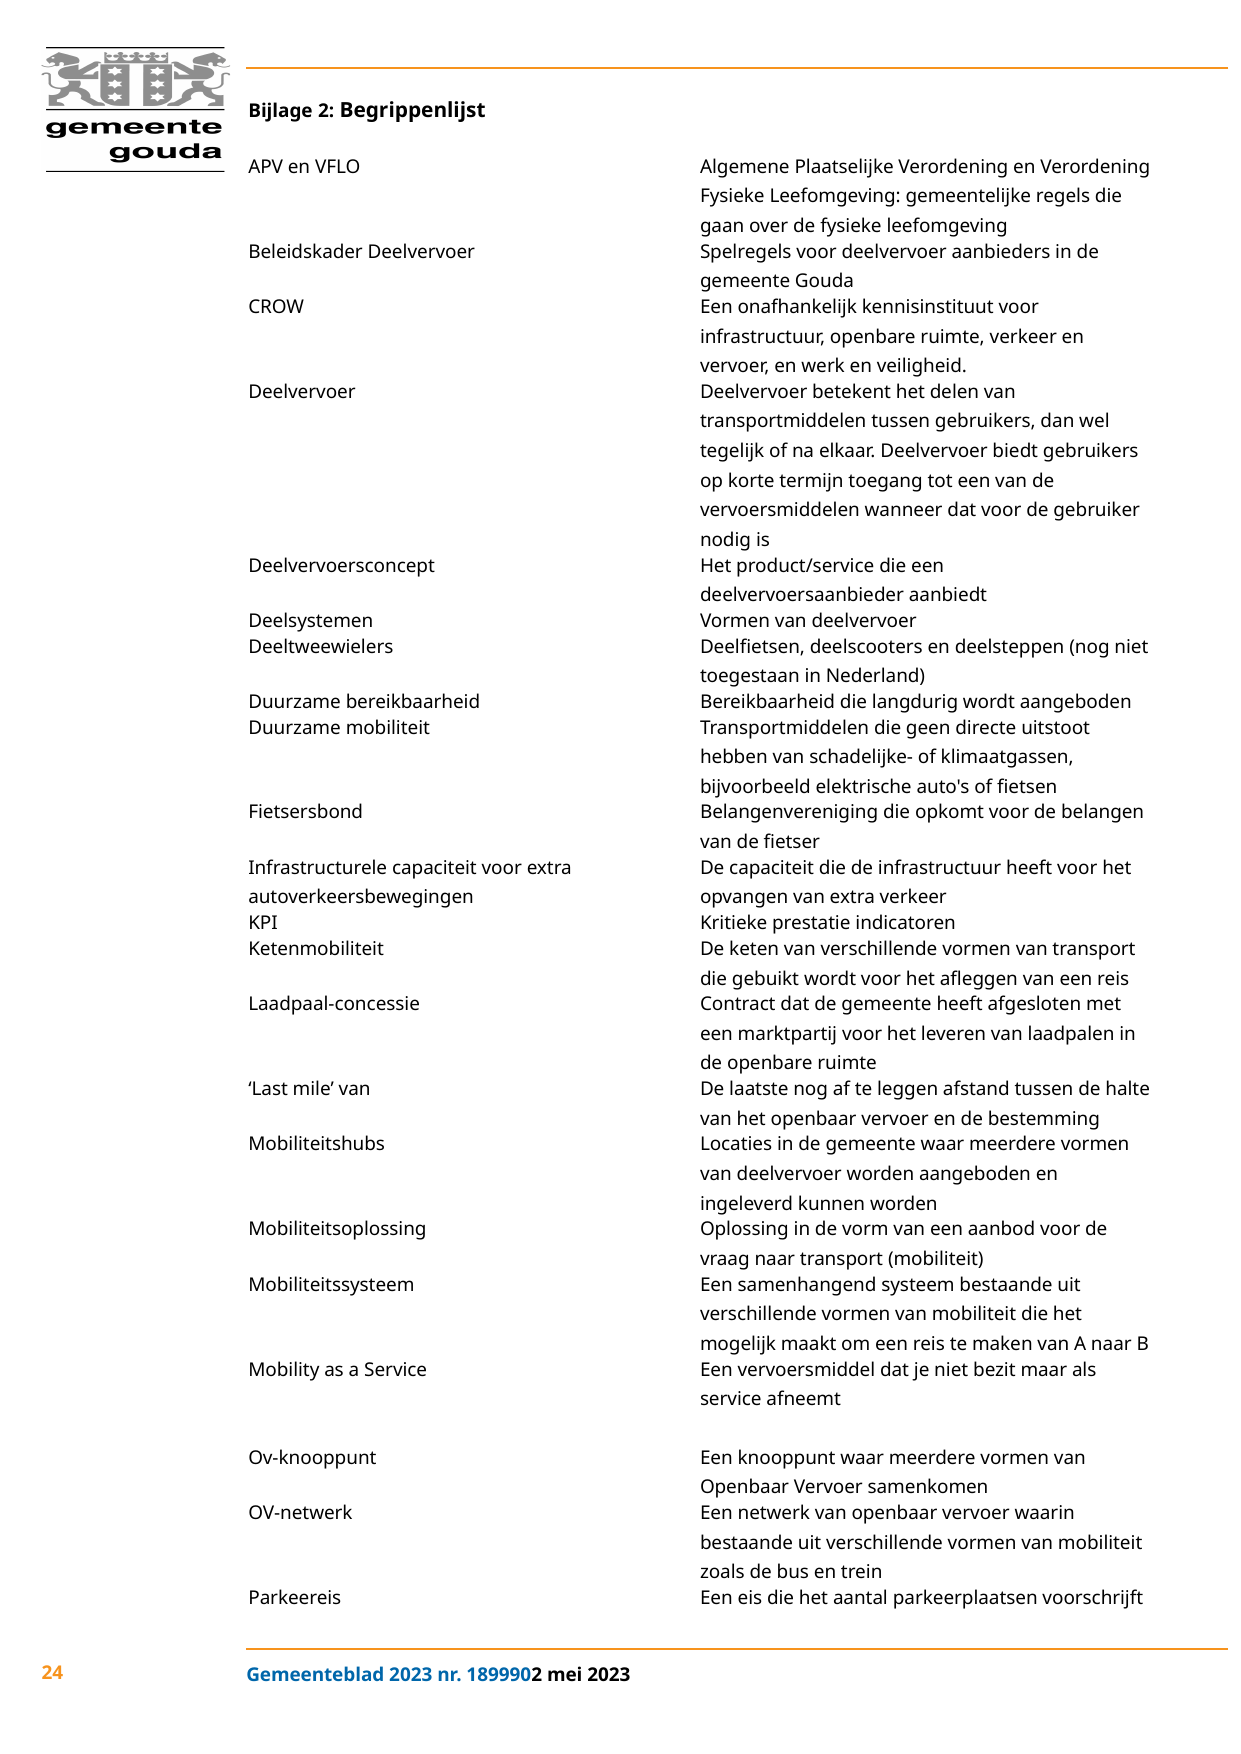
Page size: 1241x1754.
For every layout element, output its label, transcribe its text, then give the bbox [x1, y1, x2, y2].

table_cell CROW [248, 293, 700, 378]
table_cell Oplossing in de vorm van een aanbod voor de vraag naar transport (mobiliteit) [700, 1216, 1152, 1271]
table_cell Het product/service die een deelvervoersaanbieder aanbiedt [700, 552, 1152, 607]
table_cell Duurzame mobiliteit [248, 714, 700, 799]
table_cell Een onafhankelijk kennisinstituut voor infrastructuur, openbare ruimte, verkeer en vervoer, en werk en veiligheid. [700, 293, 1152, 378]
table_cell Ketenmobiliteit [248, 935, 700, 990]
table_cell Transportmiddelen die geen directe uitstoot hebben van schadelijke- of klimaatgassen, bijvoorbeeld elektrische auto's of fietsen [700, 714, 1152, 799]
table_cell Mobility as a Service [248, 1356, 700, 1411]
table_cell Beleidskader Deelvervoer [248, 238, 700, 293]
table_cell Spelregels voor deelvervoer aanbieders in de gemeente Gouda [700, 238, 1152, 293]
table_cell Laadpaal-concessie [248, 990, 700, 1075]
table_cell Deelvervoer [248, 378, 700, 552]
table_cell Bereikbaarheid die langdurig wordt aangeboden [700, 688, 1152, 714]
table_cell Mobiliteitsoplossing [248, 1216, 700, 1271]
table_cell OV-netwerk [248, 1499, 700, 1584]
table_cell De capaciteit die de infrastructuur heeft voor het opvangen van extra verkeer [700, 854, 1152, 909]
table_cell Deelvervoer betekent het delen van transportmiddelen tussen gebruikers, dan wel tegelijk of na elkaar. Deelvervoer biedt gebruikers op korte termijn toegang tot een van de vervoersmiddelen wanneer dat voor de gebruiker nodig is [700, 378, 1152, 552]
text Bijlage 2: Begrippenlijst [248, 95, 1152, 123]
table_header APV en VFLO [248, 153, 700, 238]
table_cell Duurzame bereikbaarheid [248, 688, 700, 714]
table_cell ‘Last mile’ van [248, 1075, 700, 1131]
table_cell Vormen van deelvervoer [700, 607, 1152, 633]
table_cell De keten van verschillende vormen van transport die gebuikt wordt voor het afleggen van een reis [700, 935, 1152, 990]
picture [41, 47, 231, 172]
table_header Ov-knooppunt [248, 1444, 700, 1499]
table_cell KPI [248, 909, 700, 935]
table_cell De laatste nog af te leggen afstand tussen de halte van het openbaar vervoer en de bestemming [700, 1075, 1152, 1131]
table_cell Een netwerk van openbaar vervoer waarin bestaande uit verschillende vormen van mobiliteit zoals de bus en trein [700, 1499, 1152, 1584]
table_cell Mobiliteitshubs [248, 1131, 700, 1216]
table_cell Deelvervoersconcept [248, 552, 700, 607]
table_header Een knooppunt waar meerdere vormen van Openbaar Vervoer samenkomen [700, 1444, 1152, 1499]
table_cell Deeltweewielers [248, 633, 700, 688]
table_cell Locaties in de gemeente waar meerdere vormen van deelvervoer worden aangeboden en ingeleverd kunnen worden [700, 1131, 1152, 1216]
table_cell Een samenhangend systeem bestaande uit verschillende vormen van mobiliteit die het mogelijk maakt om een reis te maken van A naar B [700, 1271, 1152, 1356]
table_cell Parkeereis [248, 1584, 700, 1610]
table_cell Een vervoersmiddel dat je niet bezit maar als service afneemt [700, 1356, 1152, 1411]
table_cell Fietsersbond [248, 799, 700, 854]
table_cell Belangenvereniging die opkomt voor de belangen van de fietser [700, 799, 1152, 854]
table_cell Mobiliteitssysteem [248, 1271, 700, 1356]
table_cell Kritieke prestatie indicatoren [700, 909, 1152, 935]
table_cell Deelsystemen [248, 607, 700, 633]
table_cell Infrastructurele capaciteit voor extra autoverkeersbewegingen [248, 854, 700, 909]
table_cell Deelfietsen, deelscooters en deelsteppen (nog niet toegestaan in Nederland) [700, 633, 1152, 688]
table_cell Een eis die het aantal parkeerplaatsen voorschrijft [700, 1584, 1152, 1610]
table_cell Contract dat de gemeente heeft afgesloten met een marktpartij voor het leveren van laadpalen in de openbare ruimte [700, 990, 1152, 1075]
table_header Algemene Plaatselijke Verordening en Verordening Fysieke Leefomgeving: gemeentelijke regels die gaan over de fysieke leefomgeving [700, 153, 1152, 238]
